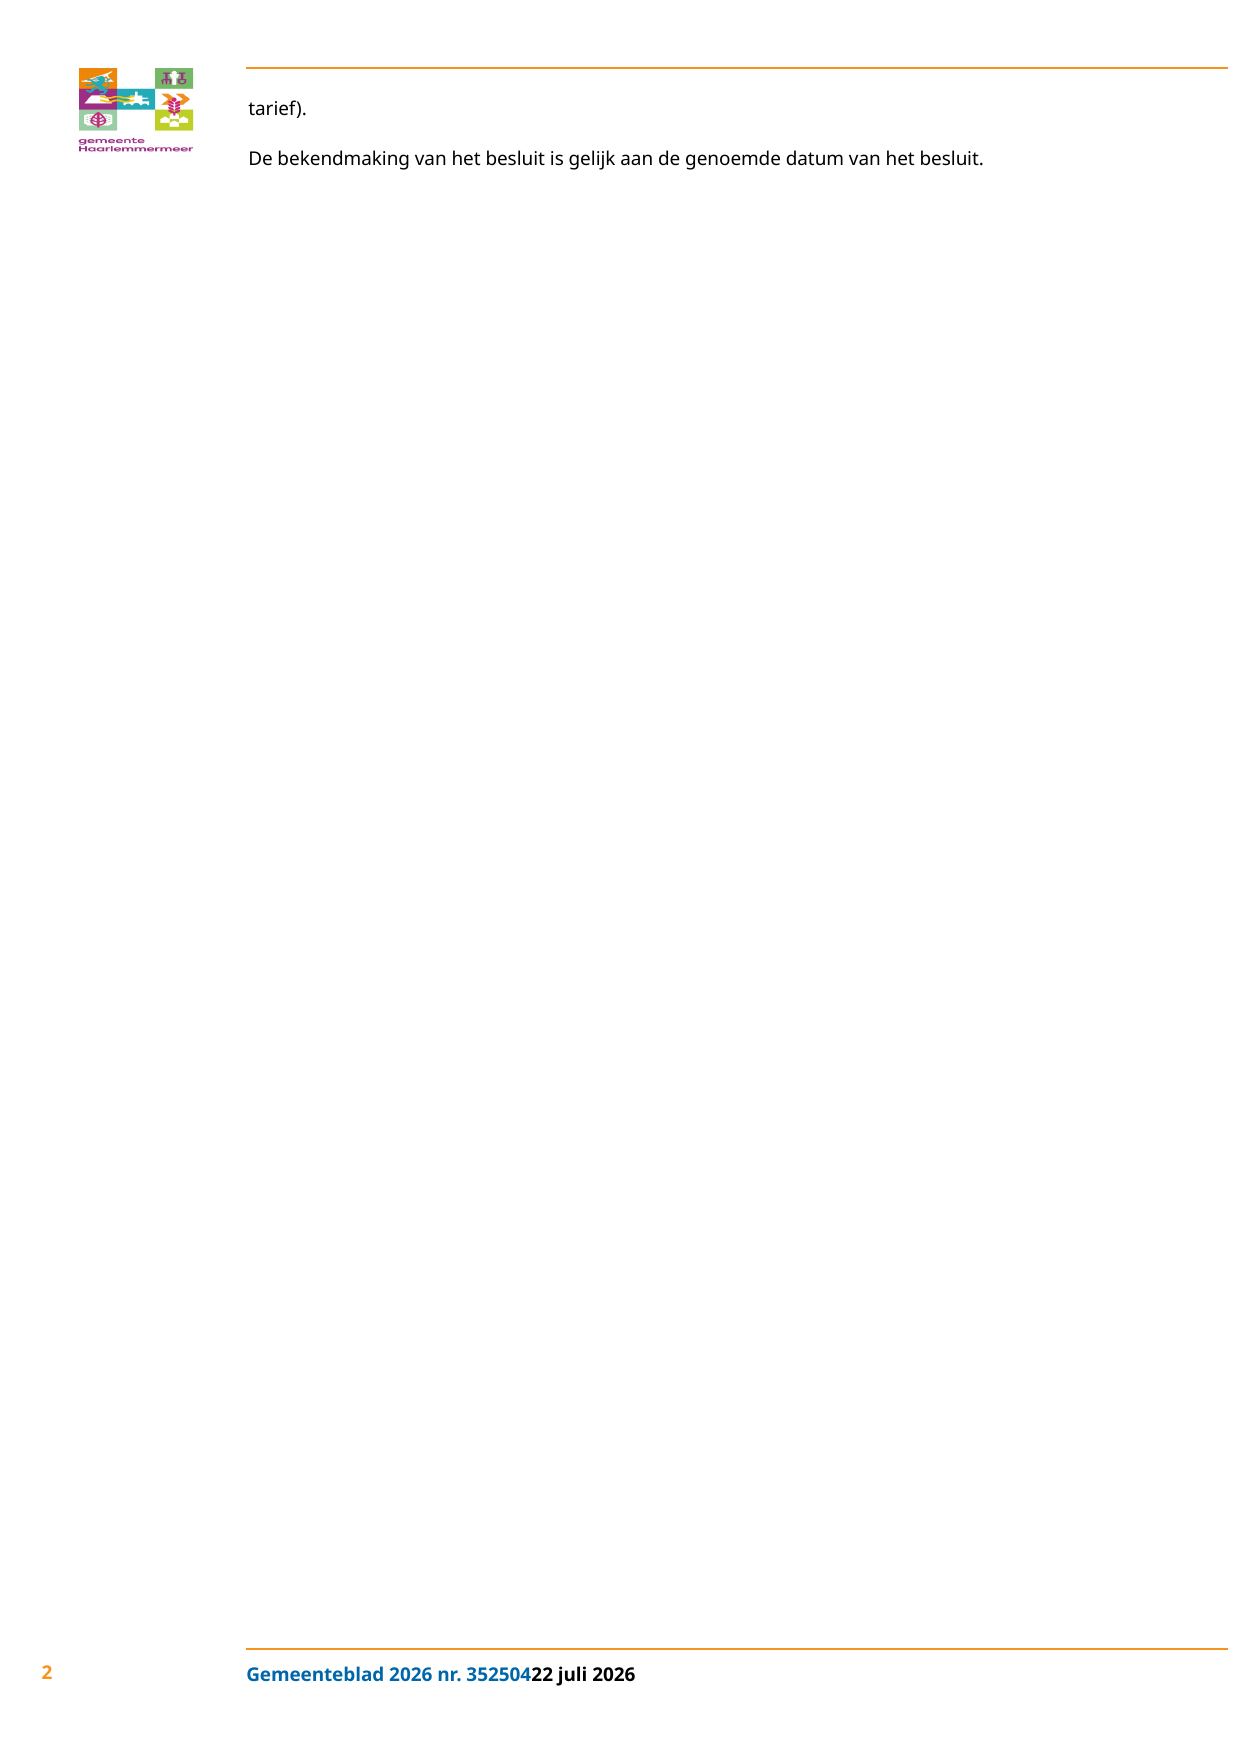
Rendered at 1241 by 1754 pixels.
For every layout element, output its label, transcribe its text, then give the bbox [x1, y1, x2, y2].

text De bekendmaking van het besluit is gelijk aan de genoemde datum van het besluit. [248, 145, 1152, 171]
text tarief). [248, 95, 1152, 121]
picture [41, 47, 231, 172]
